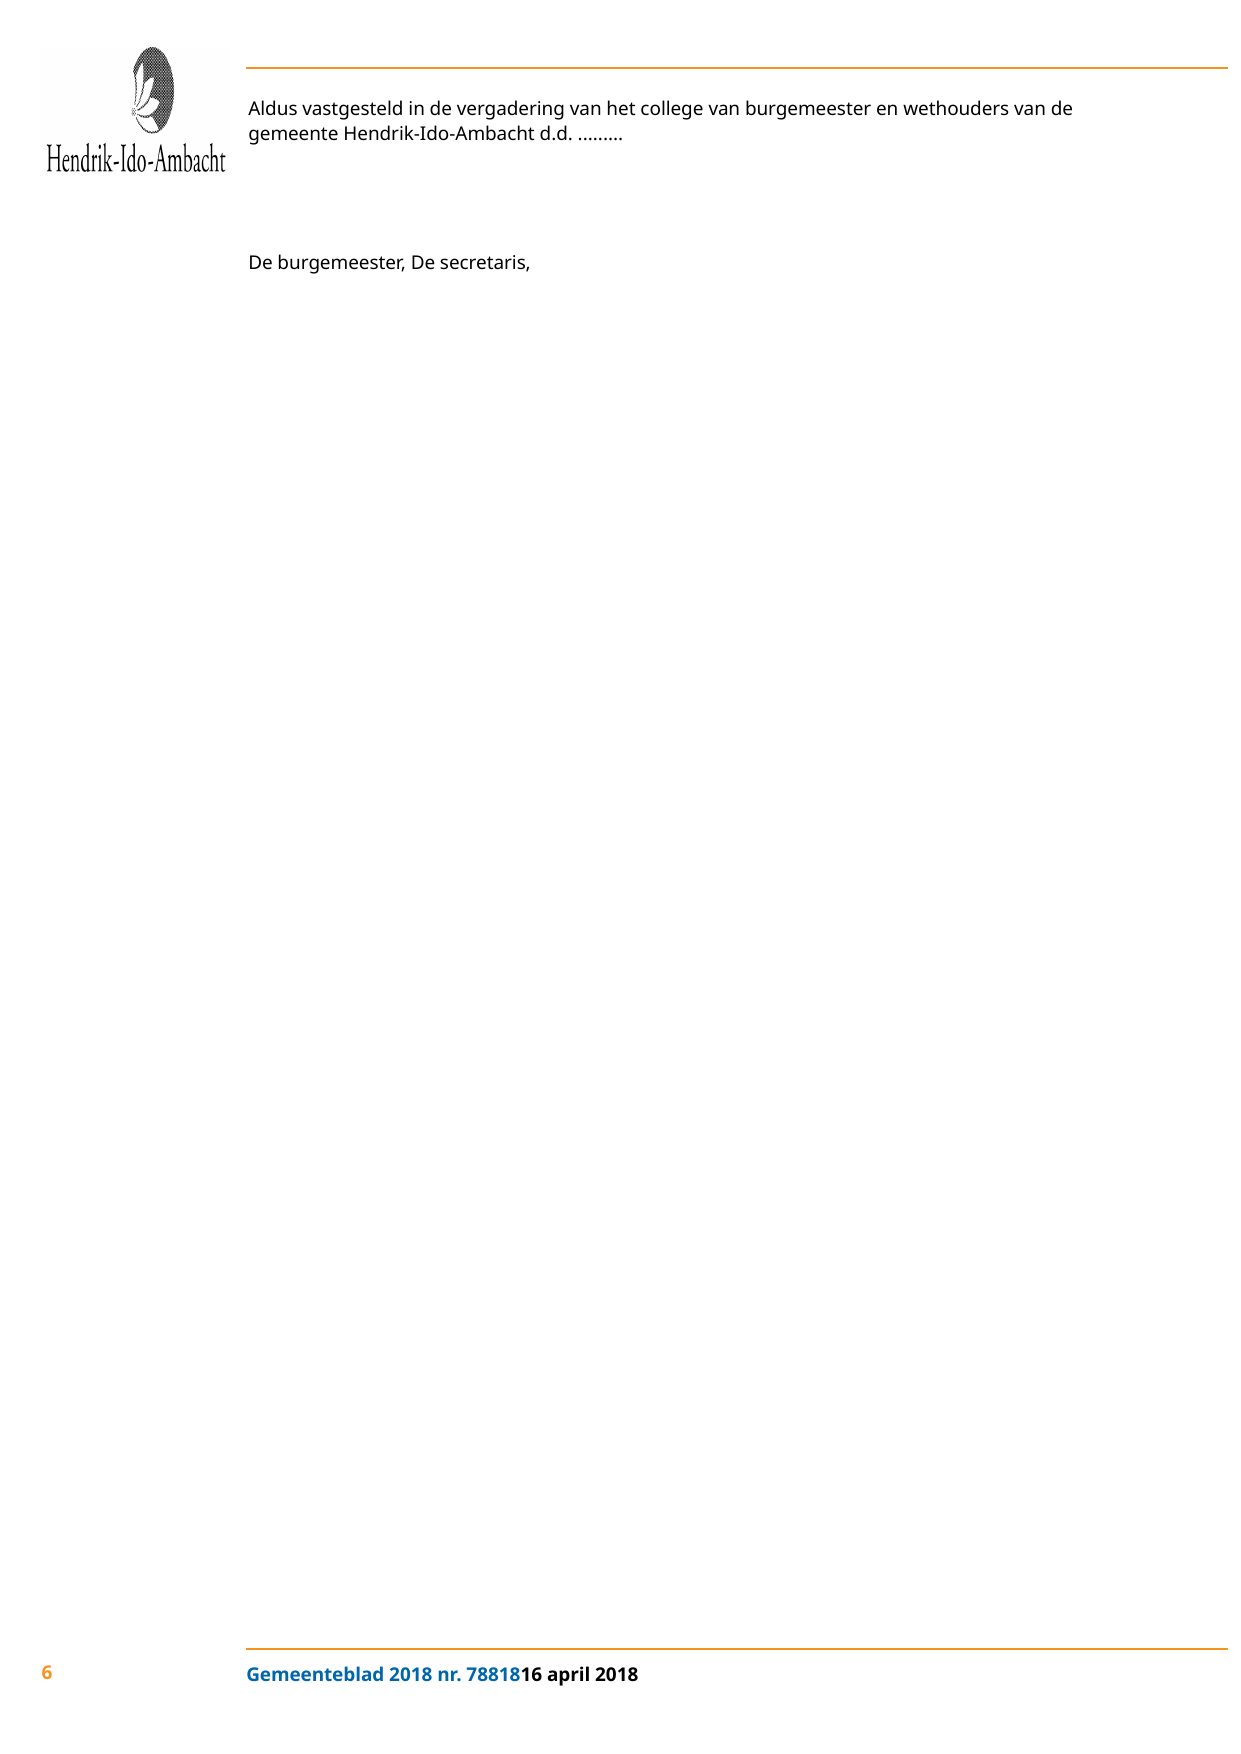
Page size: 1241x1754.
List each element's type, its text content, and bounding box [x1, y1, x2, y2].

text Aldus vastgesteld in de vergadering van het college van burgemeester en wethouders van de gemeente Hendrik-Ido-Ambacht d.d. ......... [248, 95, 1152, 146]
text De burgemeester, De secretaris, [248, 249, 1152, 275]
picture [41, 47, 231, 172]
